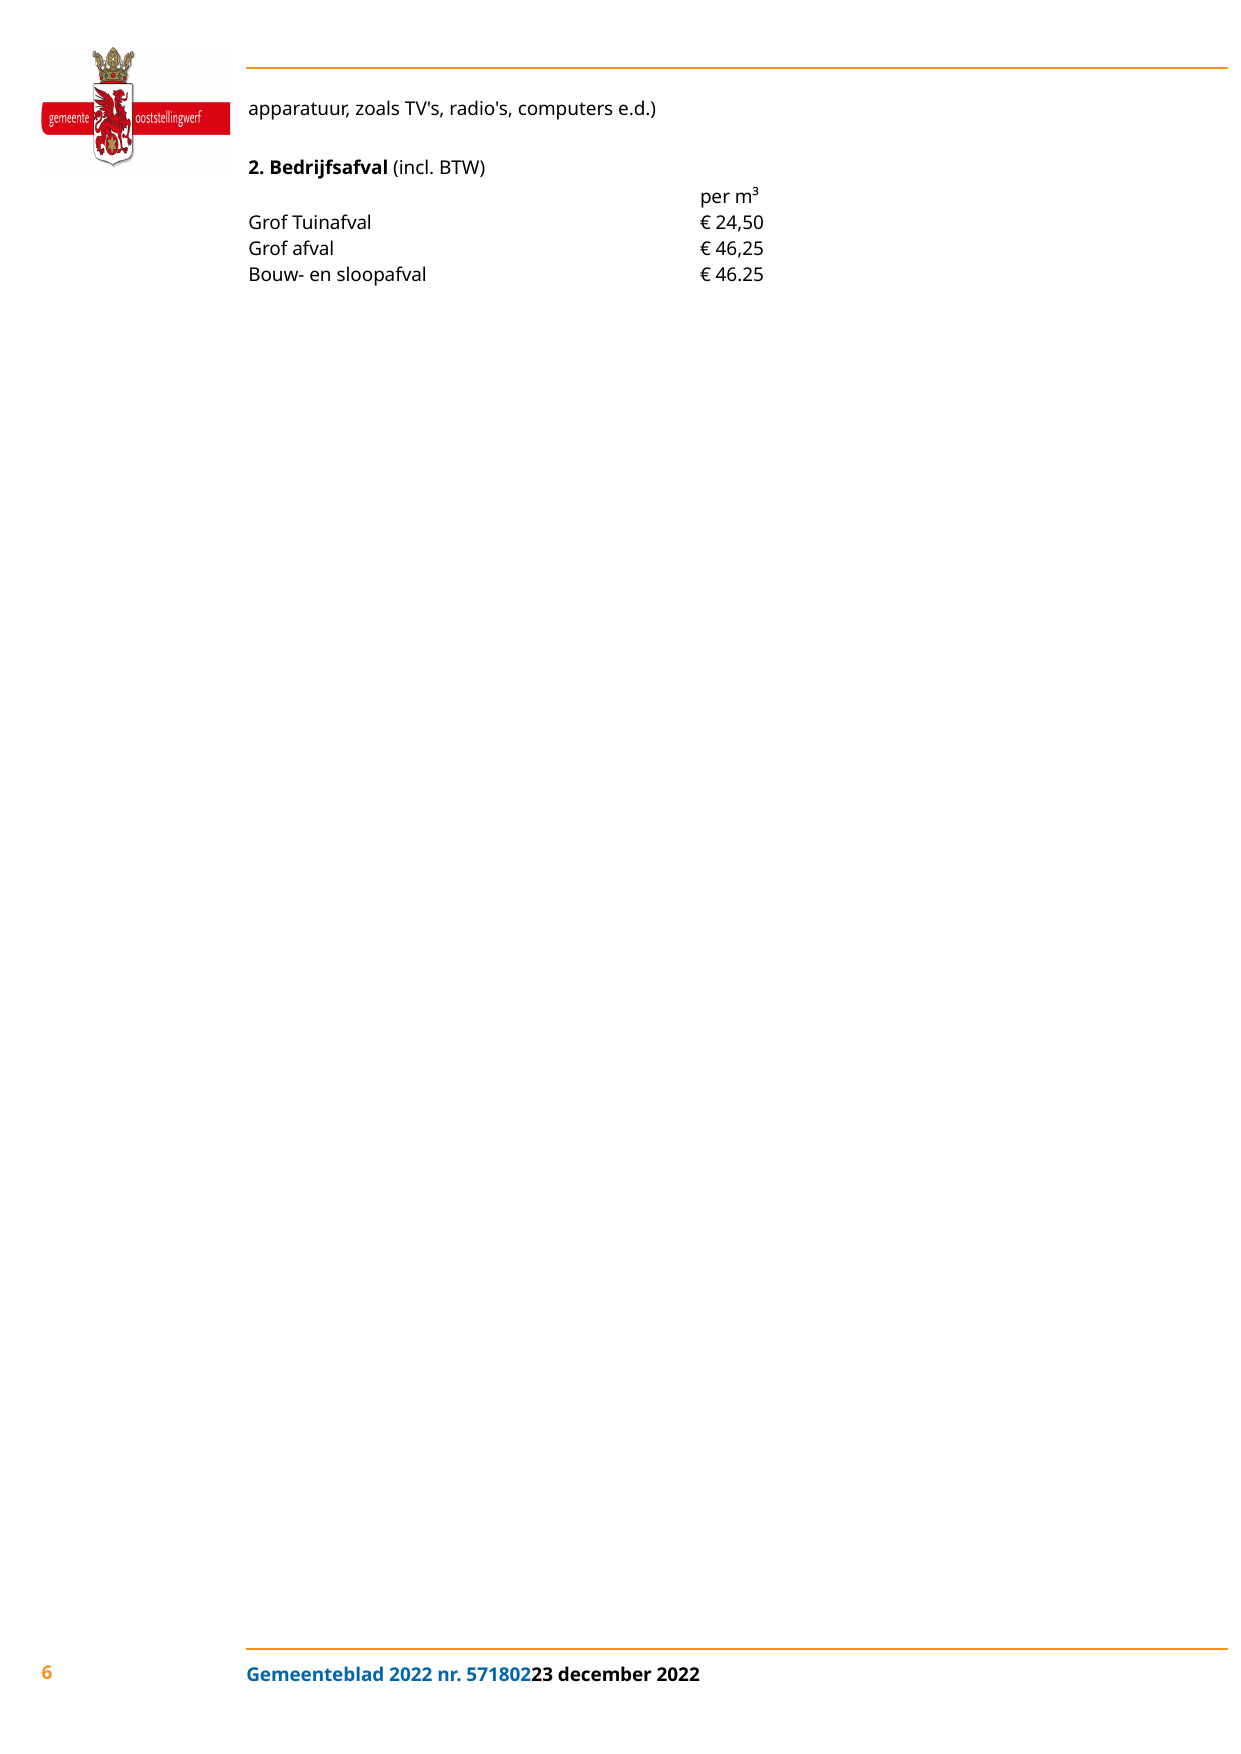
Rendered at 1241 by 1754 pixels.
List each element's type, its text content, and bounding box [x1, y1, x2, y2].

table_cell € 46,25 [700, 235, 1152, 261]
table_cell Grof afval [248, 235, 700, 261]
table_cell € 24,50 [700, 209, 1152, 235]
picture [41, 47, 231, 172]
text 2. Bedrijfsafval (incl. BTW) [248, 154, 1152, 180]
table_cell Bouw- en sloopafval [248, 261, 700, 287]
table_cell € 46.25 [700, 261, 1152, 287]
table_cell Grof Tuinafval [248, 209, 700, 235]
table_header [248, 184, 700, 209]
text apparatuur, zoals TV's, radio's, computers e.d.) [248, 95, 1152, 121]
table_header per m³ [700, 184, 1152, 209]
